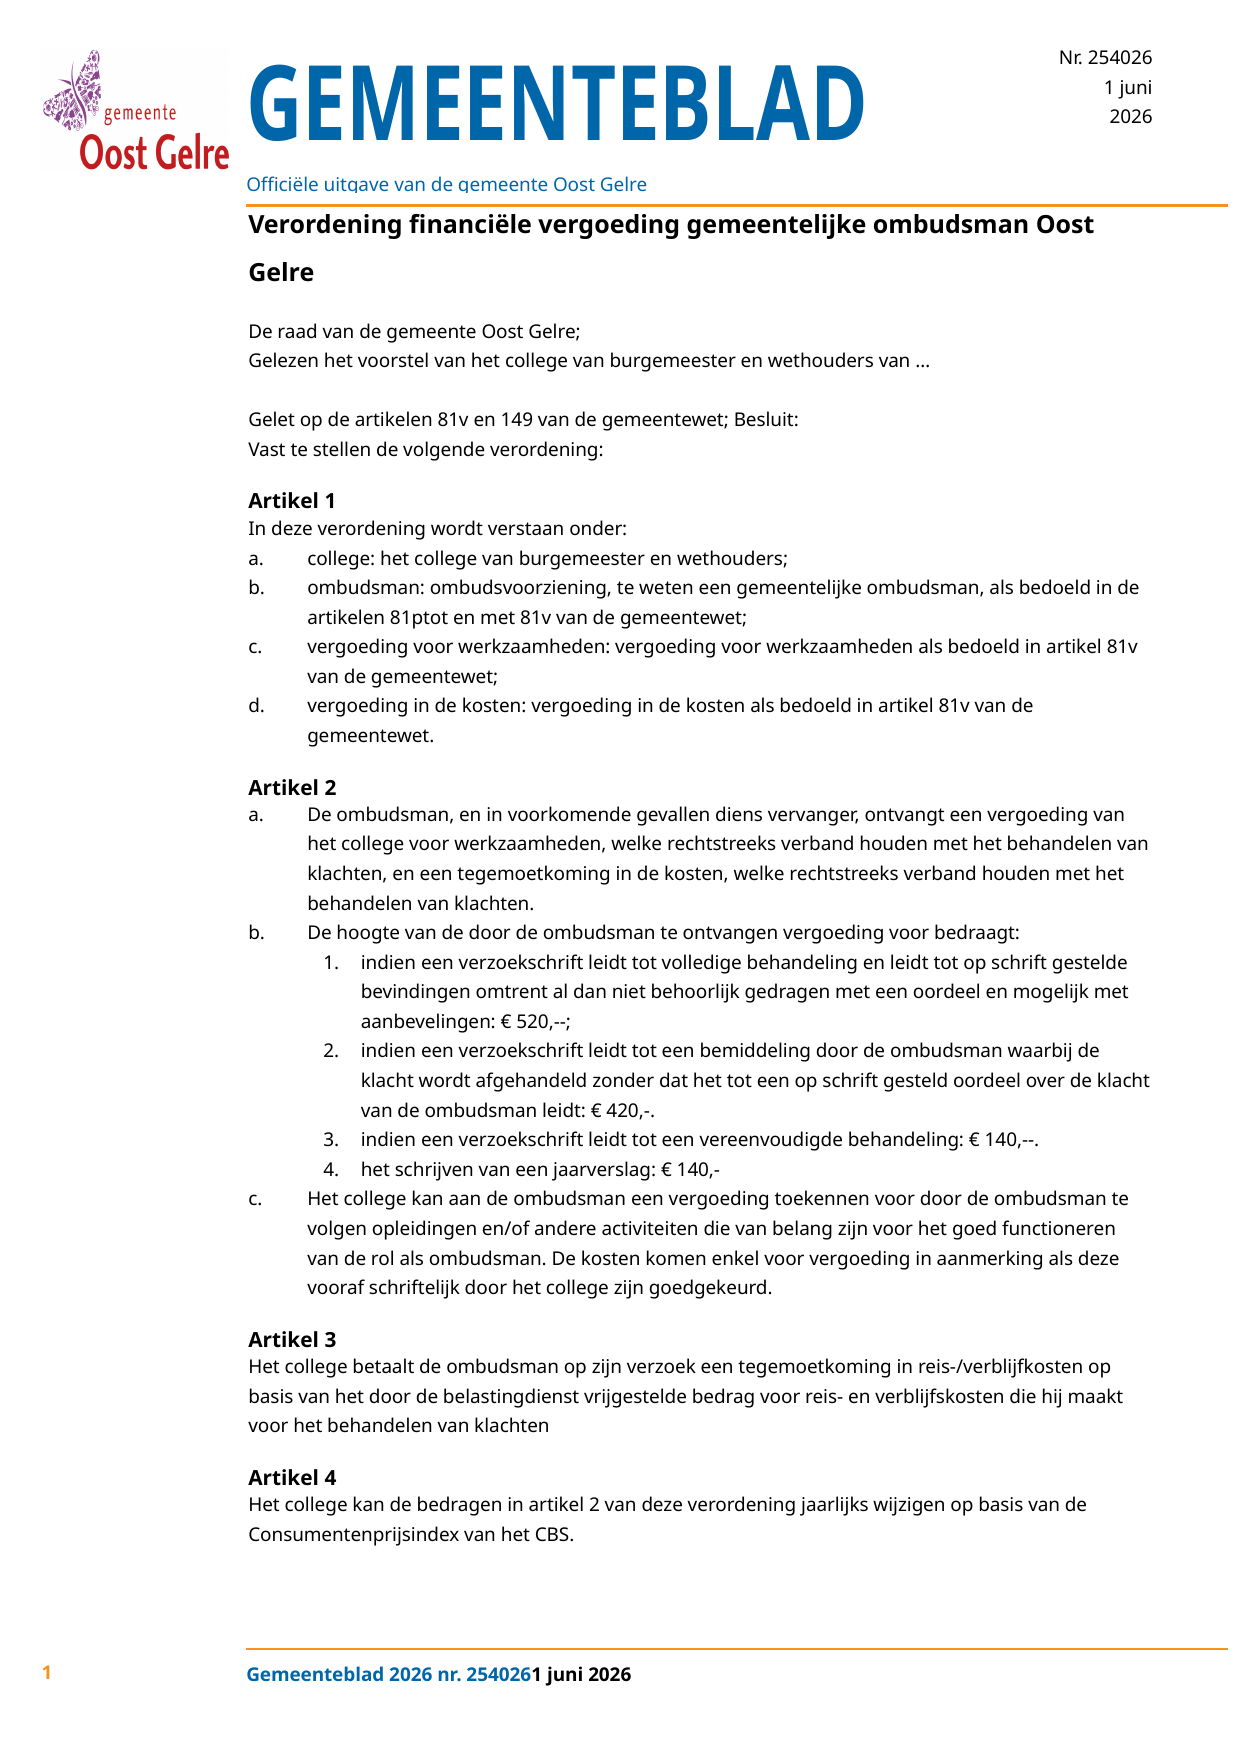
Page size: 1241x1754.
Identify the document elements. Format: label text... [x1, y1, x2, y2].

text Artikel 1 [248, 487, 1152, 515]
list ombudsman: ombudsvoorziening, te weten een gemeentelijke ombudsman, als bedoeld in de artikelen 81ptot en met 81v van de gemeentewet; [248, 574, 1152, 629]
list indien een verzoekschrift leidt tot een vereenvoudigde behandeling: € 140,--. [323, 1126, 1152, 1152]
text Artikel 2 [248, 773, 1152, 801]
list vergoeding in de kosten: vergoeding in de kosten als bedoeld in artikel 81v van de gemeentewet. [248, 693, 1152, 748]
text Vast te stellen de volgende verordening: [248, 436, 1152, 462]
text De raad van de gemeente Oost Gelre; [248, 318, 1152, 344]
list indien een verzoekschrift leidt tot een bemiddeling door de ombudsman waarbij de klacht wordt afgehandeld zonder dat het tot een op schrift gesteld oordeel over de klacht van de ombudsman leidt: € 420,-. [323, 1038, 1152, 1123]
text Gelezen het voorstel van het college van burgemeester en wethouders van … [248, 347, 1152, 373]
text Het college kan de bedragen in artikel 2 van deze verordening jaarlijks wijzigen op basis van de Consumentenprijsindex van het CBS. [248, 1491, 1152, 1547]
text In deze verordening wordt verstaan onder: [248, 515, 1152, 541]
picture [41, 47, 231, 172]
list het schrijven van een jaarverslag: € 140,- [323, 1156, 1152, 1182]
list vergoeding voor werkzaamheden: vergoeding voor werkzaamheden als bedoeld in artikel 81v van de gemeentewet; [248, 633, 1152, 689]
text Verordening financiële vergoeding gemeentelijke ombudsman Oost Gelre [248, 207, 1152, 288]
list De ombudsman, en in voorkomende gevallen diens vervanger, ontvangt een vergoeding van het college voor werkzaamheden, welke rechtstreeks verband houden met het behandelen van klachten, en een tegemoetkoming in de kosten, welke rechtstreeks verband houden met het behandelen van klachten. [248, 801, 1152, 916]
text Gelet op de artikelen 81v en 149 van de gemeentewet; Besluit: [248, 407, 1152, 432]
text Artikel 4 [248, 1463, 1152, 1491]
list Het college kan aan de ombudsman een vergoeding toekennen voor door de ombudsman te volgen opleidingen en/of andere activiteiten die van belang zijn voor het goed functioneren van de rol als ombudsman. De kosten komen enkel voor vergoeding in aanmerking als deze vooraf schriftelijk door het college zijn goedgekeurd. [248, 1186, 1152, 1300]
text Artikel 3 [248, 1325, 1152, 1353]
list De hoogte van de door de ombudsman te ontvangen vergoeding voor bedraagt: [248, 919, 1152, 945]
text Het college betaalt de ombudsman op zijn verzoek een tegemoetkoming in reis-/verblijfkosten op basis van het door de belastingdienst vrijgestelde bedrag voor reis- en verblijfskosten die hij maakt voor het behandelen van klachten [248, 1353, 1152, 1438]
list college: het college van burgemeester en wethouders; [248, 545, 1152, 570]
list indien een verzoekschrift leidt tot volledige behandeling en leidt tot op schrift gestelde bevindingen omtrent al dan niet behoorlijk gedragen met een oordeel en mogelijk met aanbevelingen: € 520,--; [323, 949, 1152, 1034]
